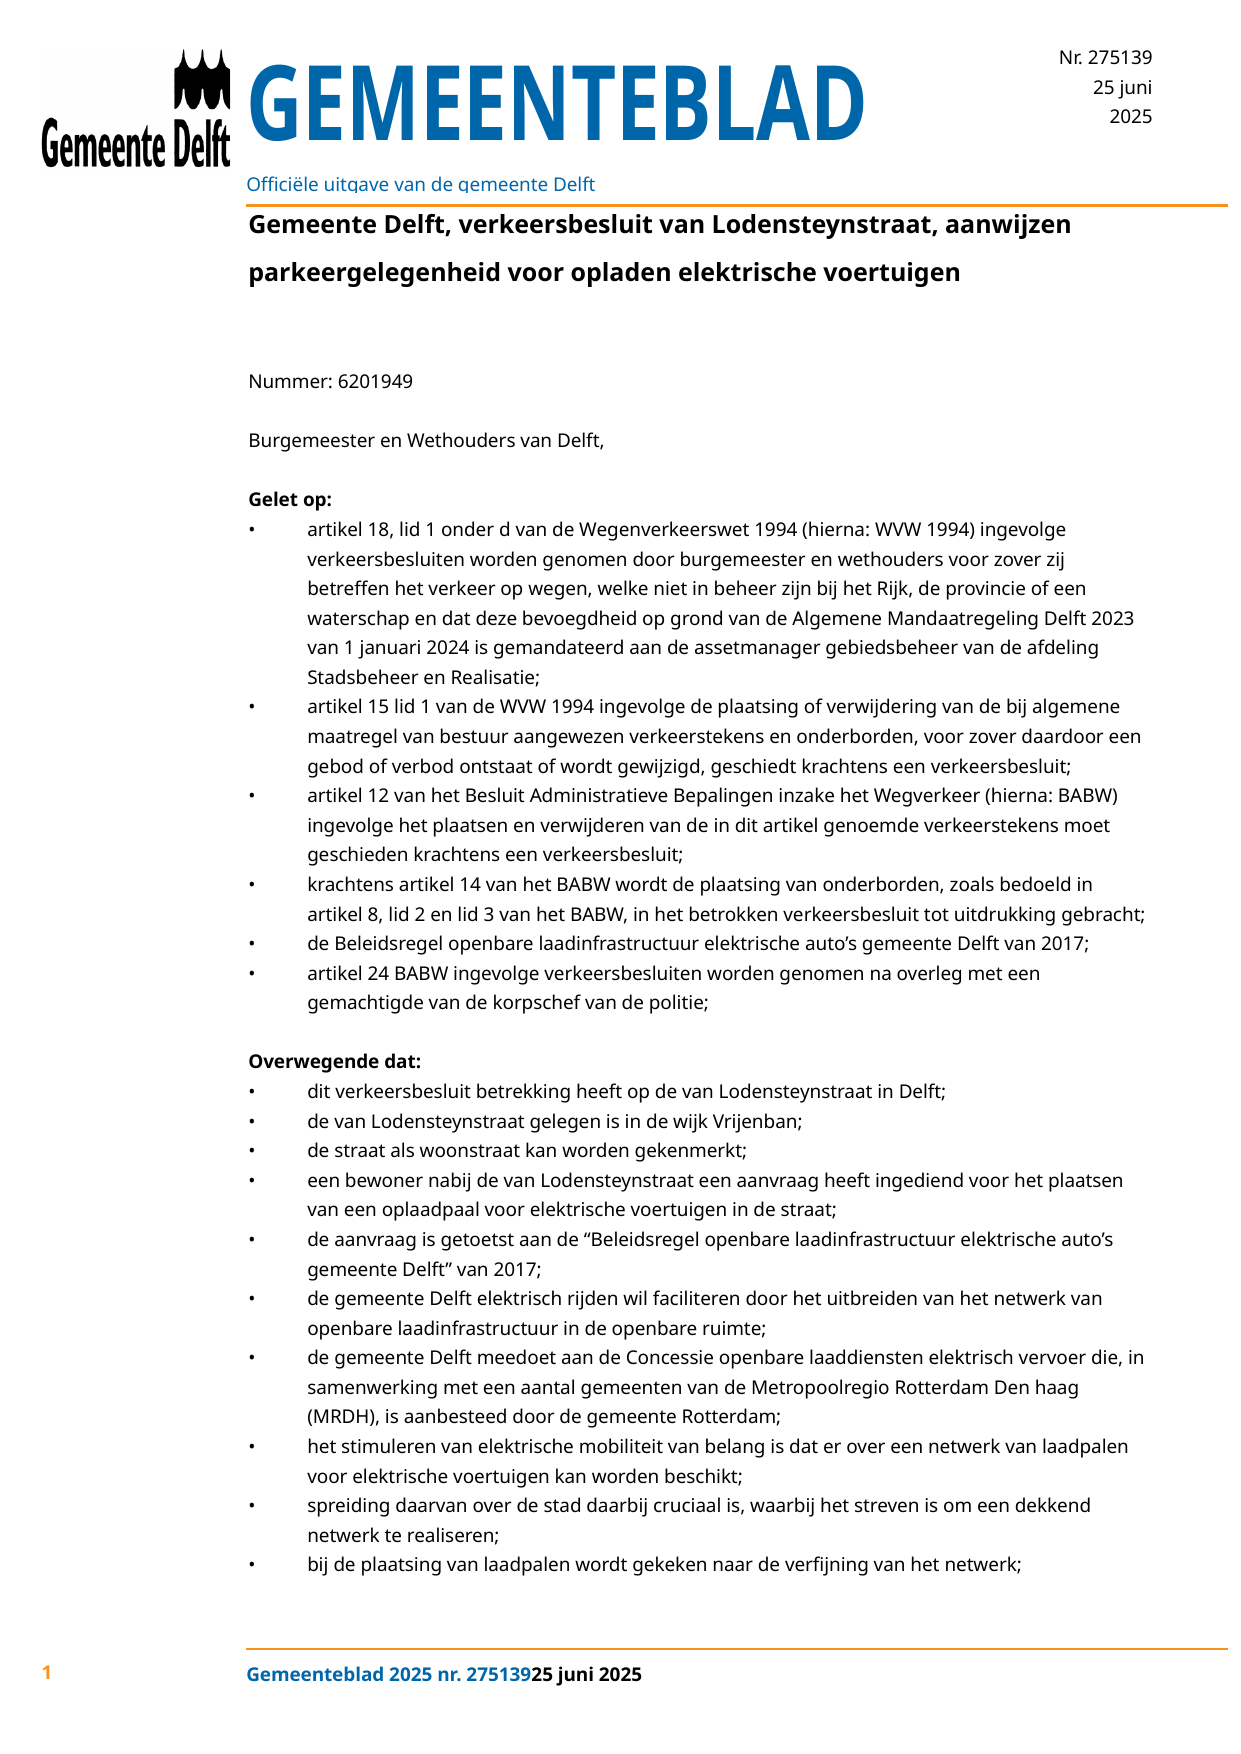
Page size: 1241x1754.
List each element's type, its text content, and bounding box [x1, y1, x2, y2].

list bij de plaatsing van laadpalen wordt gekeken naar de verfijning van het netwerk; [248, 1552, 1152, 1577]
list artikel 12 van het Besluit Administratieve Bepalingen inzake het Wegverkeer (hierna: BABW) ingevolge het plaatsen en verwijderen van de in dit artikel genoemde verkeerstekens moet geschieden krachtens een verkeersbesluit; [248, 782, 1152, 867]
list artikel 24 BABW ingevolge verkeersbesluiten worden genomen na overleg met een gemachtigde van de korpschef van de politie; [248, 960, 1152, 1015]
list de van Lodensteynstraat gelegen is in de wijk Vrijenban; [248, 1108, 1152, 1133]
text Gemeente Delft, verkeersbesluit van Lodensteynstraat, aanwijzen parkeergelegenheid voor opladen elektrische voertuigen [248, 207, 1152, 288]
list het stimuleren van elektrische mobiliteit van belang is dat er over een netwerk van laadpalen voor elektrische voertuigen kan worden beschikt; [248, 1433, 1152, 1488]
list een bewoner nabij de van Lodensteynstraat een aanvraag heeft ingediend voor het plaatsen van een oplaadpaal voor elektrische voertuigen in de straat; [248, 1167, 1152, 1222]
text Gelet op: [248, 487, 1152, 512]
list de gemeente Delft meedoet aan de Concessie openbare laaddiensten elektrisch vervoer die, in samenwerking met een aantal gemeenten van de Metropoolregio Rotterdam Den haag (MRDH), is aanbesteed door de gemeente Rotterdam; [248, 1344, 1152, 1429]
list krachtens artikel 14 van het BABW wordt de plaatsing van onderborden, zoals bedoeld in artikel 8, lid 2 en lid 3 van het BABW, in het betrokken verkeersbesluit tot uitdrukking gebracht; [248, 871, 1152, 926]
list de straat als woonstraat kan worden gekenmerkt; [248, 1137, 1152, 1163]
text Burgemeester en Wethouders van Delft, [248, 427, 1152, 453]
list de gemeente Delft elektrisch rijden wil faciliteren door het uitbreiden van het netwerk van openbare laadinfrastructuur in de openbare ruimte; [248, 1285, 1152, 1341]
text Overwegende dat: [248, 1049, 1152, 1074]
picture [41, 47, 231, 172]
list artikel 15 lid 1 van de WVW 1994 ingevolge de plaatsing of verwijdering van de bij algemene maatregel van bestuur aangewezen verkeerstekens en onderborden, voor zover daardoor een gebod of verbod ontstaat of wordt gewijzigd, geschiedt krachtens een verkeersbesluit; [248, 694, 1152, 778]
list dit verkeersbesluit betrekking heeft op de van Lodensteynstraat in Delft; [248, 1078, 1152, 1104]
list spreiding daarvan over de stad daarbij cruciaal is, waarbij het streven is om een dekkend netwerk te realiseren; [248, 1492, 1152, 1548]
list de Beleidsregel openbare laadinfrastructuur elektrische auto’s gemeente Delft van 2017; [248, 930, 1152, 956]
text Nummer: 6201949 [248, 368, 1152, 394]
list de aanvraag is getoetst aan de “Beleidsregel openbare laadinfrastructuur elektrische auto’s gemeente Delft” van 2017; [248, 1226, 1152, 1281]
list artikel 18, lid 1 onder d van de Wegenverkeerswet 1994 (hierna: WVW 1994) ingevolge verkeersbesluiten worden genomen door burgemeester en wethouders voor zover zij betreffen het verkeer op wegen, welke niet in beheer zijn bij het Rijk, de provincie of een waterschap en dat deze bevoegdheid op grond van de Algemene Mandaatregeling Delft 2023 van 1 januari 2024 is gemandateerd aan de assetmanager gebiedsbeheer van de afdeling Stadsbeheer en Realisatie; [248, 516, 1152, 690]
